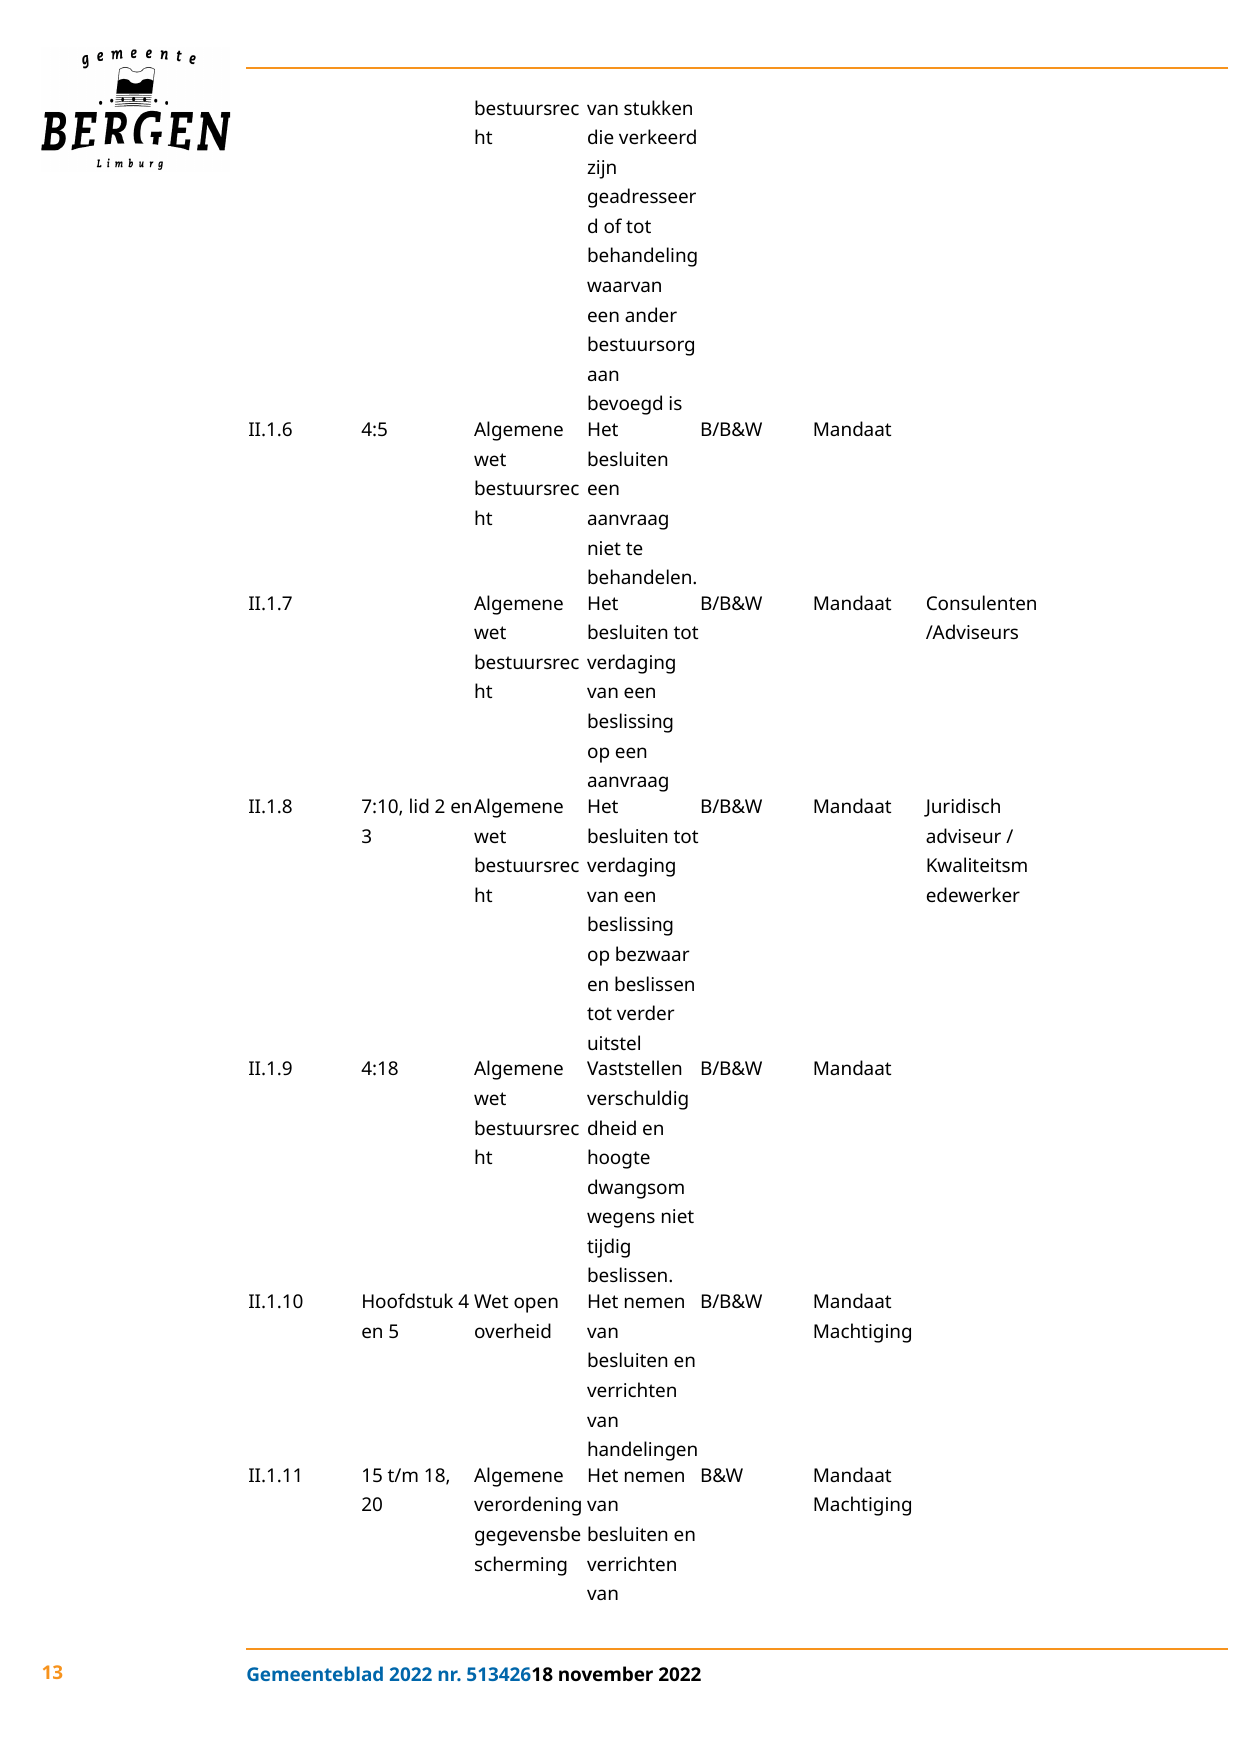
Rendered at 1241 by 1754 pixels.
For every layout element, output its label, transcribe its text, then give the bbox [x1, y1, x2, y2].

table_cell Consulenten/Adviseurs [926, 590, 1038, 793]
table_cell Het besluiten een aanvraag niet te behandelen. [587, 416, 700, 590]
table_cell [926, 95, 1038, 416]
table_cell [361, 95, 474, 416]
table_cell Algemene wet bestuursrecht [474, 590, 587, 793]
table_cell [1039, 95, 1152, 416]
table_cell Mandaat [813, 793, 926, 1056]
table_cell [1039, 590, 1152, 793]
table_cell Hoofdstuk 4 en 5 [361, 1289, 474, 1462]
table_cell B/B&W [700, 416, 813, 590]
table_cell Juridisch adviseur / Kwaliteitsmedewerker [926, 793, 1038, 1056]
table_cell 4:5 [361, 416, 474, 590]
table_cell 15 t/m 18, 20 [361, 1462, 474, 1606]
table_cell B/B&W [700, 793, 813, 1056]
table_cell II.1.8 [248, 793, 361, 1056]
table_cell [813, 95, 926, 416]
table_cell II.1.6 [248, 416, 361, 590]
table_cell Algemene wet bestuursrecht [474, 416, 587, 590]
table_cell Mandaat [813, 1056, 926, 1288]
table_cell 7:10, lid 2 en 3 [361, 793, 474, 1056]
table_cell [700, 95, 813, 416]
table_cell Mandaat Machtiging [813, 1289, 926, 1462]
table_cell B/B&W [700, 1289, 813, 1462]
table_cell II.1.7 [248, 590, 361, 793]
table_cell Algemene wet bestuursrecht [474, 1056, 587, 1288]
table_cell Het nemen van besluiten en verrichten van handelingen [587, 1289, 700, 1462]
table_cell [248, 95, 361, 416]
table_cell Mandaat Machtiging [813, 1462, 926, 1606]
table_cell 4:18 [361, 1056, 474, 1288]
table_cell van stukken die verkeerd zijn geadresseerd of tot behandeling waarvan een ander bestuursorgaan bevoegd is [587, 95, 700, 416]
table_cell [361, 590, 474, 793]
table_cell B&W [700, 1462, 813, 1606]
table_cell [926, 1462, 1038, 1606]
table_cell Het besluiten tot verdaging van een beslissing op een aanvraag [587, 590, 700, 793]
table_cell [1039, 416, 1152, 590]
table_cell [926, 1289, 1038, 1462]
table_cell Algemene wet bestuursrecht [474, 793, 587, 1056]
table_cell B/B&W [700, 1056, 813, 1288]
table_cell [926, 416, 1038, 590]
table_cell Mandaat [813, 416, 926, 590]
table_cell Het besluiten tot verdaging van een beslissing op bezwaar en beslissen tot verder uitstel [587, 793, 700, 1056]
table_cell [1039, 793, 1152, 1056]
table_cell [926, 1056, 1038, 1288]
table_cell II.1.11 [248, 1462, 361, 1606]
table_cell Algemene verordening gegevensbescherming [474, 1462, 587, 1606]
picture [41, 47, 231, 172]
table_cell II.1.10 [248, 1289, 361, 1462]
table_cell [1039, 1056, 1152, 1288]
table_cell Het nemen van besluiten en verrichten van [587, 1462, 700, 1606]
table_cell Wet open overheid [474, 1289, 587, 1462]
table_cell Mandaat [813, 590, 926, 793]
table_cell B/B&W [700, 590, 813, 793]
table_cell [1039, 1462, 1152, 1606]
table_cell II.1.9 [248, 1056, 361, 1288]
table_cell [1039, 1289, 1152, 1462]
table_cell bestuursrecht [474, 95, 587, 416]
table_cell Vaststellen verschuldigdheid en hoogte dwangsom wegens niet tijdig beslissen. [587, 1056, 700, 1288]
